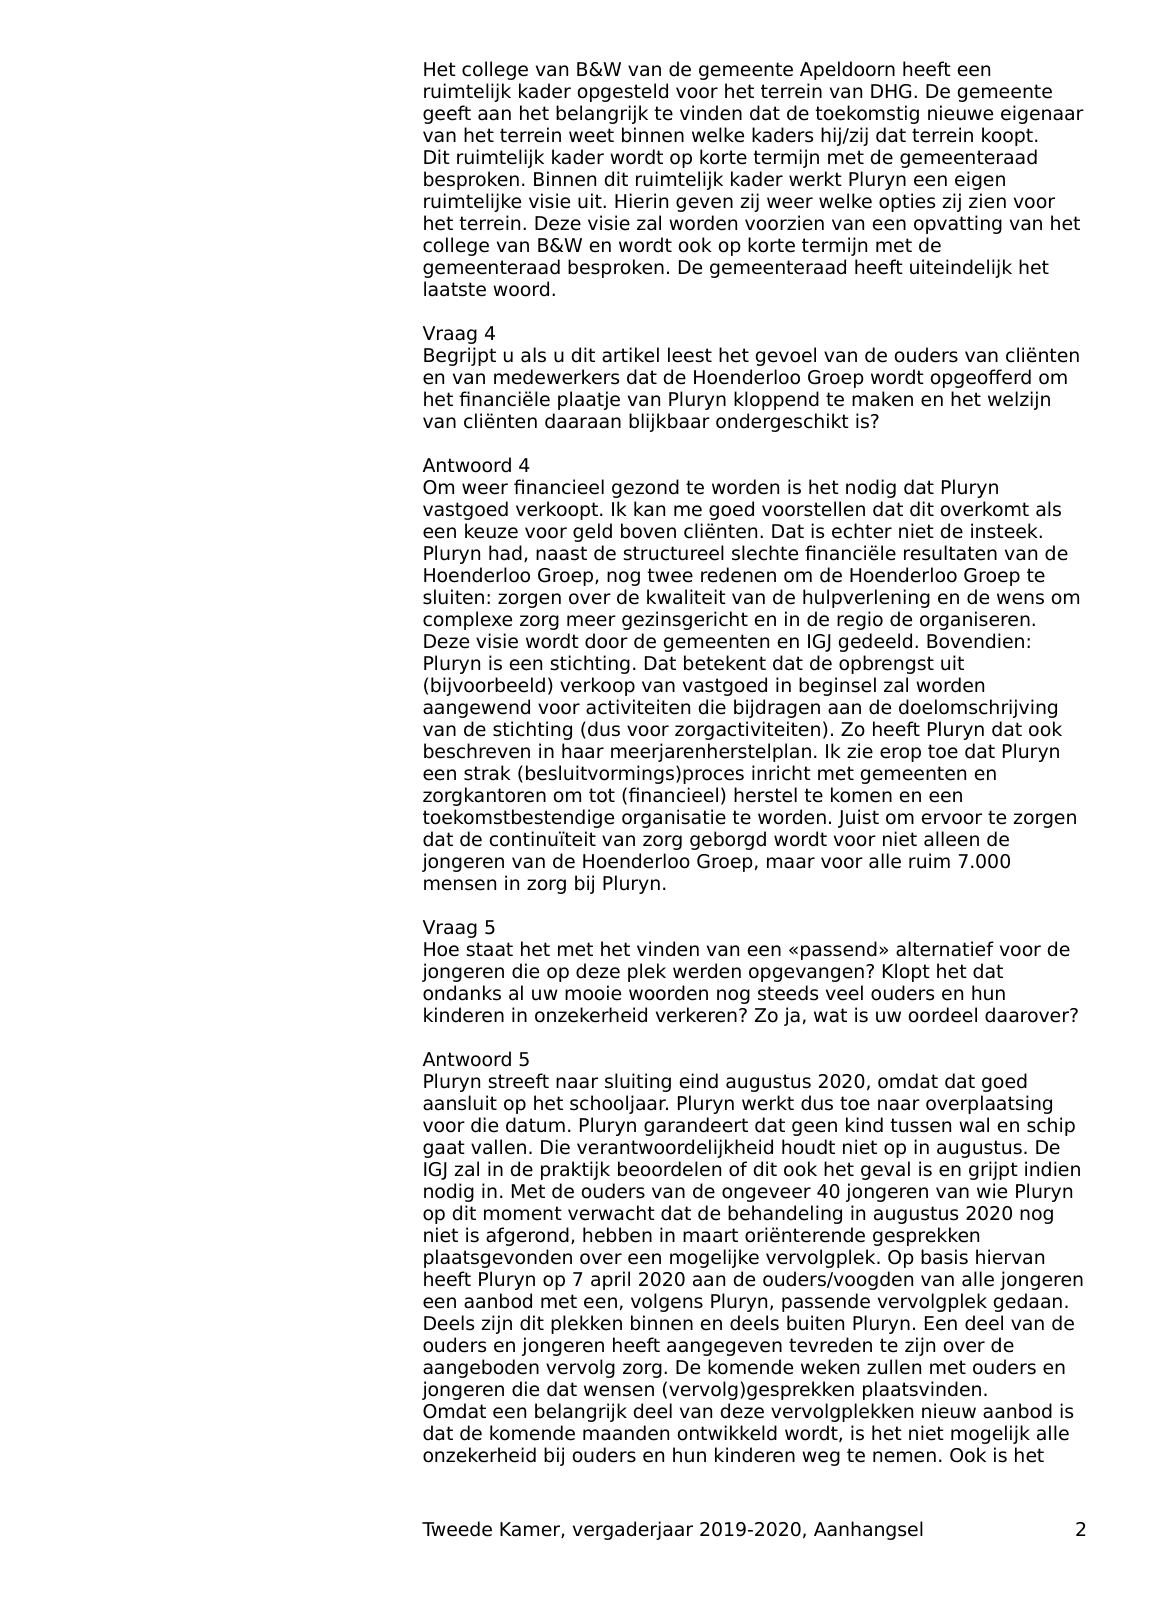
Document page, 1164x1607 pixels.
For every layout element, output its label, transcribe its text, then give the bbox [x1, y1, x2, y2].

text Om weer financieel gezond te worden is het nodig dat Pluryn vastgoed verkoopt. Ik kan me goed voorstellen dat dit overkomt als een keuze voor geld boven cliënten. Dat is echter niet de insteek. Pluryn had, naast de structureel slechte financiële resultaten van de Hoenderloo Groep, nog twee redenen om de Hoenderloo Groep te sluiten: zorgen over de kwaliteit van de hulpverlening en de wens om complexe zorg meer gezinsgericht en in de regio de organiseren. Deze visie wordt door de gemeenten en IGJ gedeeld. Bovendien: Pluryn is een stichting. Dat betekent dat de opbrengst uit (bijvoorbeeld) verkoop van vastgoed in beginsel zal worden aangewend voor activiteiten die bijdragen aan de doelomschrijving van de stichting (dus voor zorgactiviteiten). Zo heeft Pluryn dat ook beschreven in haar meerjarenherstelplan. Ik zie erop toe dat Pluryn een strak (besluitvormings)proces inricht met gemeenten en zorgkantoren om tot (financieel) herstel te komen en een toekomstbestendige organisatie te worden. Juist om ervoor te zorgen dat de continuïteit van zorg geborgd wordt voor niet alleen de jongeren van de Hoenderloo Groep, maar voor alle ruim 7.000 mensen in zorg bij Pluryn. [422, 477, 1087, 895]
text Vraag 5 [422, 917, 1087, 939]
text Begrijpt u als u dit artikel leest het gevoel van de ouders van cliënten en van medewerkers dat de Hoenderloo Groep wordt opgeofferd om het financiële plaatje van Pluryn kloppend te maken en het welzijn van cliënten daaraan blijkbaar ondergeschikt is? [422, 345, 1087, 433]
text Hoe staat het met het vinden van een «passend» alternatief voor de jongeren die op deze plek werden opgevangen? Klopt het dat ondanks al uw mooie woorden nog steeds veel ouders en hun kinderen in onzekerheid verkeren? Zo ja, wat is uw oordeel daarover? [422, 939, 1087, 1027]
text Het college van B&W van de gemeente Apeldoorn heeft een ruimtelijk kader opgesteld voor het terrein van DHG. De gemeente geeft aan het belangrijk te vinden dat de toekomstig nieuwe eigenaar van het terrein weet binnen welke kaders hij/zij dat terrein koopt. [422, 59, 1087, 147]
text Omdat een belangrijk deel van deze vervolgplekken nieuw aanbod is dat de komende maanden ontwikkeld wordt, is het niet mogelijk alle onzekerheid bij ouders en hun kinderen weg te nemen. Ook is het [422, 1401, 1087, 1467]
text Antwoord 5 [422, 1049, 1087, 1071]
text Antwoord 4 [422, 455, 1087, 477]
text Pluryn streeft naar sluiting eind augustus 2020, omdat dat goed aansluit op het schooljaar. Pluryn werkt dus toe naar overplaatsing voor die datum. Pluryn garandeert dat geen kind tussen wal en schip gaat vallen. Die verantwoordelijkheid houdt niet op in augustus. De IGJ zal in de praktijk beoordelen of dit ook het geval is en grijpt indien nodig in. Met de ouders van de ongeveer 40 jongeren van wie Pluryn op dit moment verwacht dat de behandeling in augustus 2020 nog niet is afgerond, hebben in maart oriënterende gesprekken plaatsgevonden over een mogelijke vervolgplek. Op basis hiervan heeft Pluryn op 7 april 2020 aan de ouders/voogden van alle jongeren een aanbod met een, volgens Pluryn, passende vervolgplek gedaan. Deels zijn dit plekken binnen en deels buiten Pluryn. Een deel van de ouders en jongeren heeft aangegeven tevreden te zijn over de aangeboden vervolg zorg. De komende weken zullen met ouders en jongeren die dat wensen (vervolg)gesprekken plaatsvinden. [422, 1071, 1087, 1401]
text Vraag 4 [422, 323, 1087, 345]
text Dit ruimtelijk kader wordt op korte termijn met de gemeenteraad besproken. Binnen dit ruimtelijk kader werkt Pluryn een eigen ruimtelijke visie uit. Hierin geven zij weer welke opties zij zien voor het terrein. Deze visie zal worden voorzien van een opvatting van het college van B&W en wordt ook op korte termijn met de gemeenteraad besproken. De gemeenteraad heeft uiteindelijk het laatste woord. [422, 147, 1087, 301]
